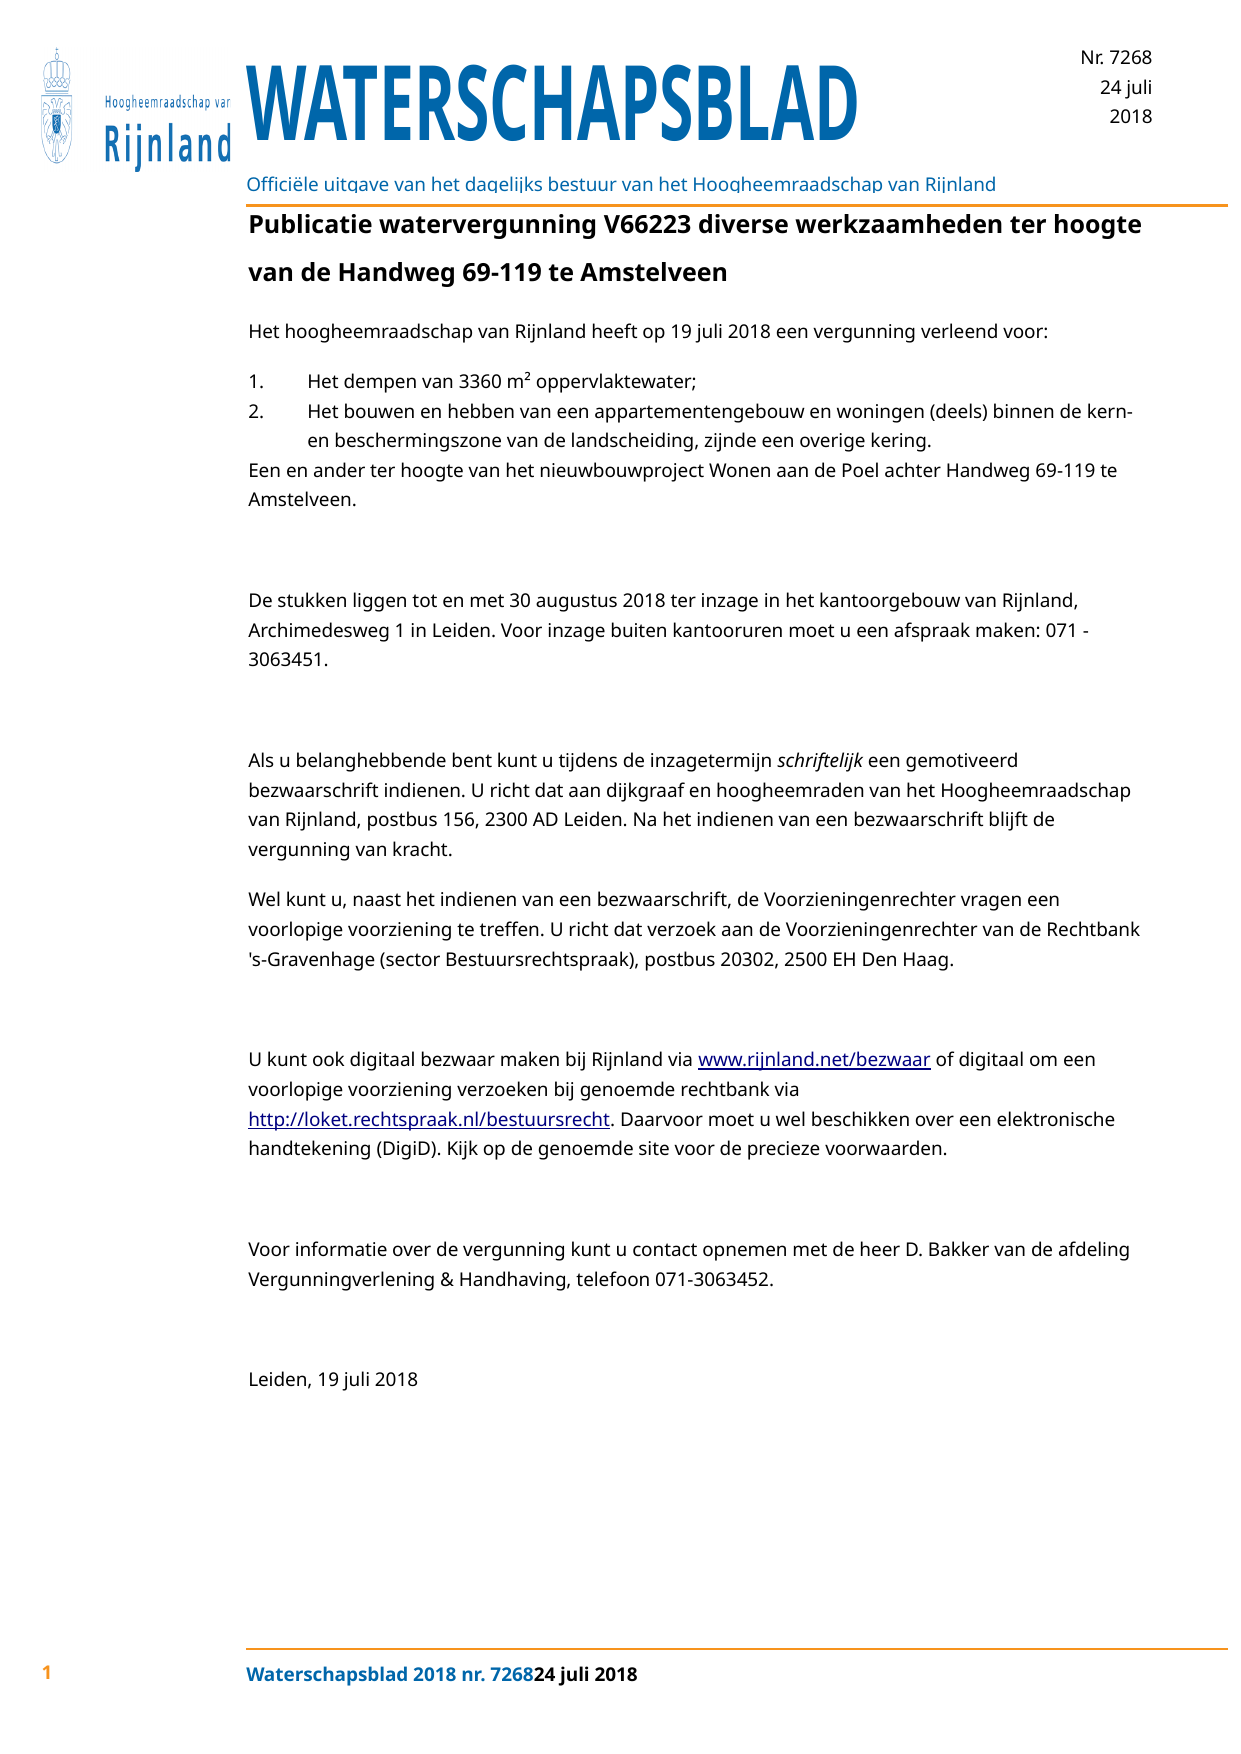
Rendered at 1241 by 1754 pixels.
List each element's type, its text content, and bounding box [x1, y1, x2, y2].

text Publicatie watervergunning V66223 diverse werkzaamheden ter hoogte van de Handweg 69-119 te Amstelveen [248, 207, 1152, 288]
list Het dempen van 3360 m² oppervlaktewater; [248, 368, 1152, 394]
text Voor informatie over de vergunning kunt u contact opnemen met de heer D. Bakker van de afdeling Vergunningverlening & Handhaving, telefoon 071-3063452. [248, 1236, 1152, 1292]
text U kunt ook digitaal bezwaar maken bij Rijnland via www.rijnland.net/bezwaar of digitaal om een voorlopige voorziening verzoeken bij genoemde rechtbank via http://loket.rechtspraak.nl/bestuursrecht. Daarvoor moet u wel beschikken over een elektronische handtekening (DigiD). Kijk op de genoemde site voor de precieze voorwaarden. [248, 1047, 1152, 1161]
text Een en ander ter hoogte van het nieuwbouwproject Wonen aan de Poel achter Handweg 69-119 te Amstelveen. [248, 457, 1152, 512]
text Het hoogheemraadschap van Rijnland heeft op 19 juli 2018 een vergunning verleend voor: [248, 318, 1152, 344]
text De stukken liggen tot en met 30 augustus 2018 ter inzage in het kantoorgebouw van Rijnland, Archimedesweg 1 in Leiden. Voor inzage buiten kantooruren moet u een afspraak maken: 071 - 3063451. [248, 587, 1152, 672]
text Als u belanghebbende bent kunt u tijdens de inzagetermijn schriftelijk een gemotiveerd bezwaarschrift indienen. U richt dat aan dijkgraaf en hoogheemraden van het Hoogheemraadschap van Rijnland, postbus 156, 2300 AD Leiden. Na het indienen van een bezwaarschrift blijft de vergunning van kracht. [248, 747, 1152, 862]
text Wel kunt u, naast het indienen van een bezwaarschrift, de Voorzieningenrechter vragen een voorlopige voorziening te treffen. U richt dat verzoek aan de Voorzieningenrechter van de Rechtbank 's-Gravenhage (sector Bestuursrechtspraak), postbus 20302, 2500 EH Den Haag. [248, 887, 1152, 972]
list Het bouwen en hebben van een appartementengebouw en woningen (deels) binnen de kern- en beschermingszone van de landscheiding, zijnde een overige kering. [248, 398, 1152, 453]
text Leiden, 19 juli 2018 [248, 1367, 1152, 1392]
picture [41, 47, 231, 172]
